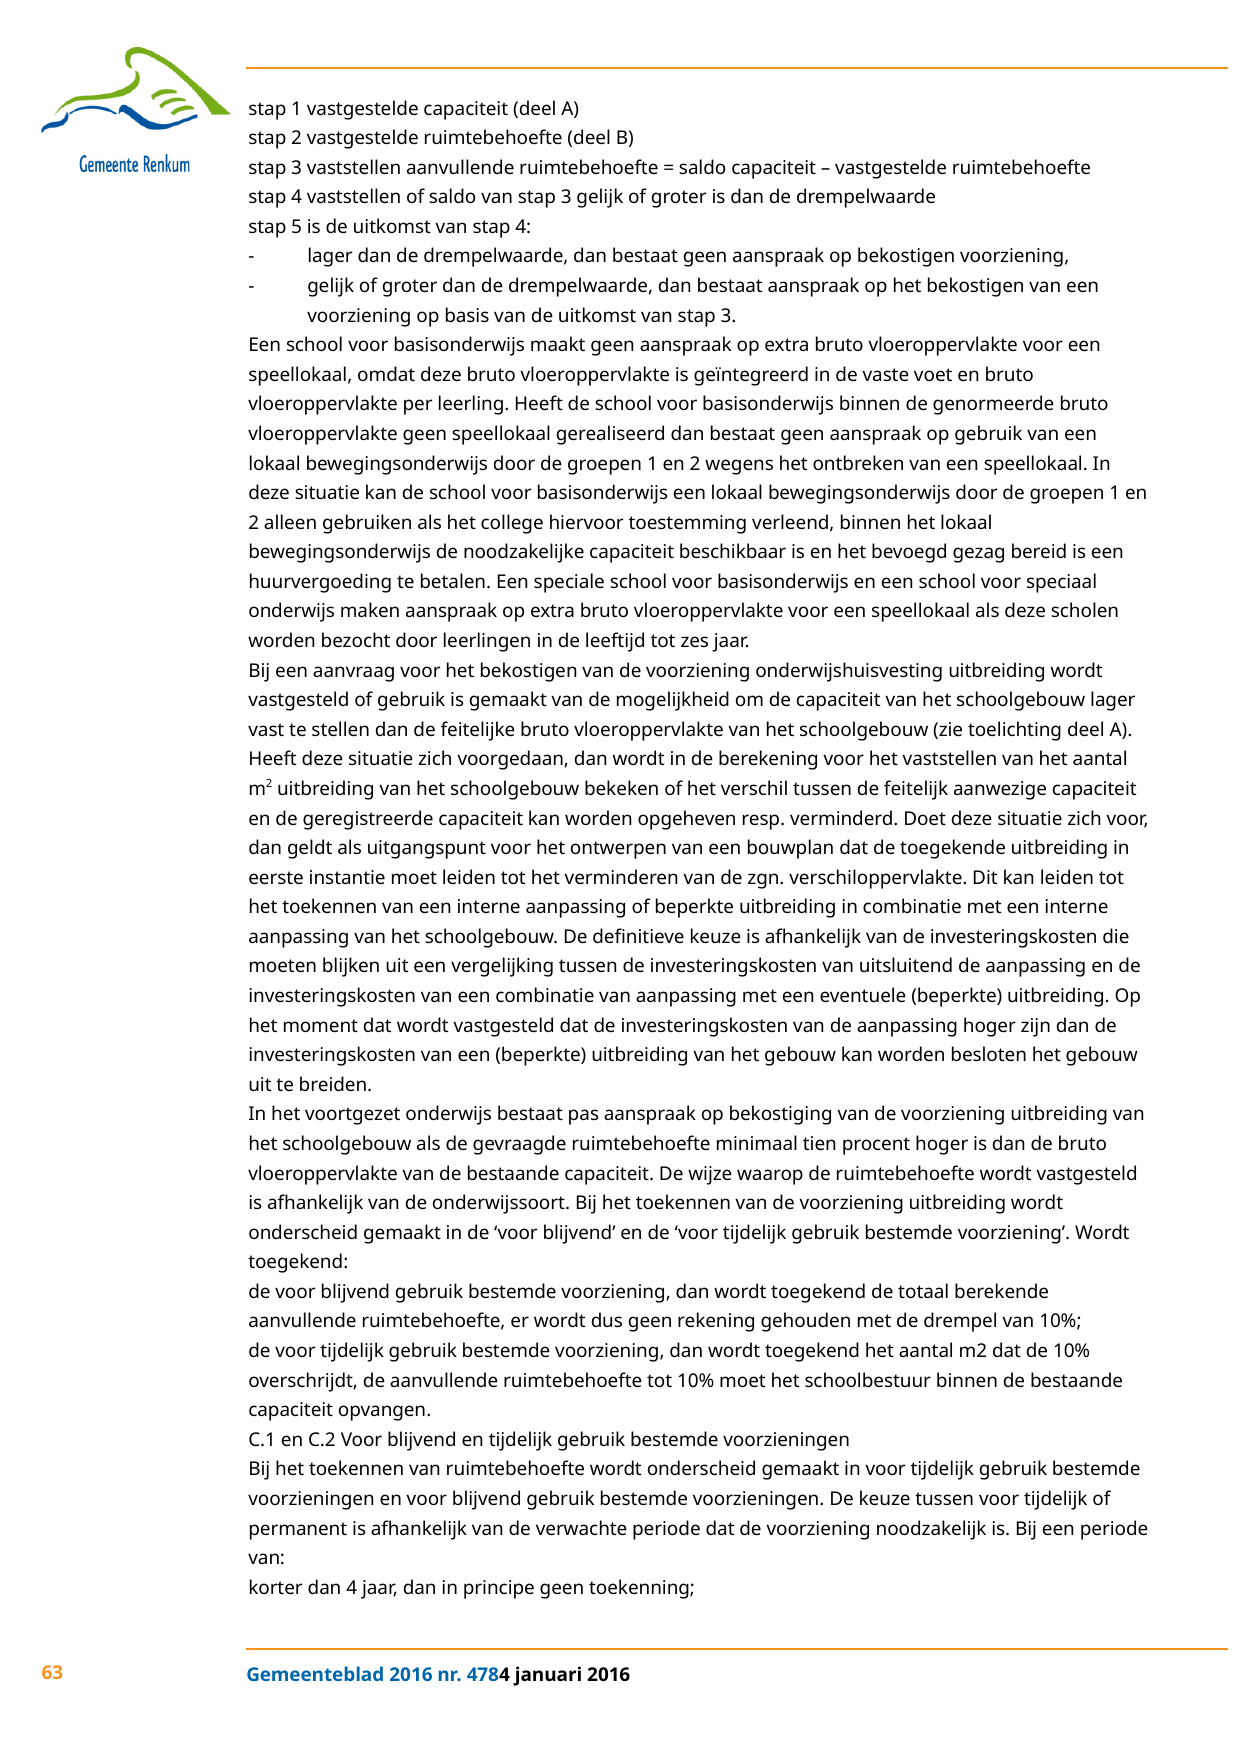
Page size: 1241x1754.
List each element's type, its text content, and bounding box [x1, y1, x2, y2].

list gelijk of groter dan de drempelwaarde, dan bestaat aanspraak op het bekostigen van een voorziening op basis van de uitkomst van stap 3. [248, 272, 1152, 328]
text stap 3 vaststellen aanvullende ruimtebehoefte = saldo capaciteit – vastgestelde ruimtebehoefte [248, 154, 1152, 180]
text stap 5 is de uitkomst van stap 4: [248, 213, 1152, 239]
picture [41, 47, 231, 172]
text de voor tijdelijk gebruik bestemde voorziening, dan wordt toegekend het aantal m2 dat de 10% overschrijdt, de aanvullende ruimtebehoefte tot 10% moet het schoolbestuur binnen de bestaande capaciteit opvangen. [248, 1337, 1152, 1422]
text C.1 en C.2 Voor blijvend en tijdelijk gebruik bestemde voorzieningen [248, 1426, 1152, 1452]
text Bij het toekennen van ruimtebehoefte wordt onderscheid gemaakt in voor tijdelijk gebruik bestemde voorzieningen en voor blijvend gebruik bestemde voorzieningen. De keuze tussen voor tijdelijk of permanent is afhankelijk van de verwachte periode dat de voorziening noodzakelijk is. Bij een periode van: [248, 1456, 1152, 1570]
text stap 4 vaststellen of saldo van stap 3 gelijk of groter is dan de drempelwaarde [248, 183, 1152, 209]
list lager dan de drempelwaarde, dan bestaat geen aanspraak op bekostigen voorziening, [248, 243, 1152, 268]
text stap 2 vastgestelde ruimtebehoefte (deel B) [248, 124, 1152, 150]
text stap 1 vastgestelde capaciteit (deel A) [248, 95, 1152, 121]
text In het voortgezet onderwijs bestaat pas aanspraak op bekostiging van de voorziening uitbreiding van het schoolgebouw als de gevraagde ruimtebehoefte minimaal tien procent hoger is dan de bruto vloeroppervlakte van de bestaande capaciteit. De wijze waarop de ruimtebehoefte wordt vastgesteld is afhankelijk van de onderwijssoort. Bij het toekennen van de voorziening uitbreiding wordt onderscheid gemaakt in de ‘voor blijvend’ en de ‘voor tijdelijk gebruik bestemde voorziening’. Wordt toegekend: [248, 1101, 1152, 1274]
text Een school voor basisonderwijs maakt geen aanspraak op extra bruto vloeroppervlakte voor een speellokaal, omdat deze bruto vloeroppervlakte is geïntegreerd in de vaste voet en bruto vloeroppervlakte per leerling. Heeft de school voor basisonderwijs binnen de genormeerde bruto vloeroppervlakte geen speellokaal gerealiseerd dan bestaat geen aanspraak op gebruik van een lokaal bewegingsonderwijs door de groepen 1 en 2 wegens het ontbreken van een speellokaal. In deze situatie kan de school voor basisonderwijs een lokaal bewegingsonderwijs door de groepen 1 en 2 alleen gebruiken als het college hiervoor toestemming verleend, binnen het lokaal bewegingsonderwijs de noodzakelijke capaciteit beschikbaar is en het bevoegd gezag bereid is een huurvergoeding te betalen. Een speciale school voor basisonderwijs en een school voor speciaal onderwijs maken aanspraak op extra bruto vloeroppervlakte voor een speellokaal als deze scholen worden bezocht door leerlingen in de leeftijd tot zes jaar. [248, 331, 1152, 653]
text de voor blijvend gebruik bestemde voorziening, dan wordt toegekend de totaal berekende aanvullende ruimtebehoefte, er wordt dus geen rekening gehouden met de drempel van 10%; [248, 1278, 1152, 1333]
text Bij een aanvraag voor het bekostigen van de voorziening onderwijshuisvesting uitbreiding wordt vastgesteld of gebruik is gemaakt van de mogelijkheid om de capaciteit van het schoolgebouw lager vast te stellen dan de feitelijke bruto vloeroppervlakte van het schoolgebouw (zie toelichting deel A). Heeft deze situatie zich voorgedaan, dan wordt in de berekening voor het vaststellen van het aantal m2 uitbreiding van het schoolgebouw bekeken of het verschil tussen de feitelijk aanwezige capaciteit en de geregistreerde capaciteit kan worden opgeheven resp. verminderd. Doet deze situatie zich voor, dan geldt als uitgangspunt voor het ontwerpen van een bouwplan dat de toegekende uitbreiding in eerste instantie moet leiden tot het verminderen van de zgn. verschiloppervlakte. Dit kan leiden tot het toekennen van een interne aanpassing of beperkte uitbreiding in combinatie met een interne aanpassing van het schoolgebouw. De definitieve keuze is afhankelijk van de investeringskosten die moeten blijken uit een vergelijking tussen de investeringskosten van uitsluitend de aanpassing en de investeringskosten van een combinatie van aanpassing met een eventuele (beperkte) uitbreiding. Op het moment dat wordt vastgesteld dat de investeringskosten van de aanpassing hoger zijn dan de investeringskosten van een (beperkte) uitbreiding van het gebouw kan worden besloten het gebouw uit te breiden. [248, 657, 1152, 1097]
text korter dan 4 jaar, dan in principe geen toekenning; [248, 1574, 1152, 1600]
